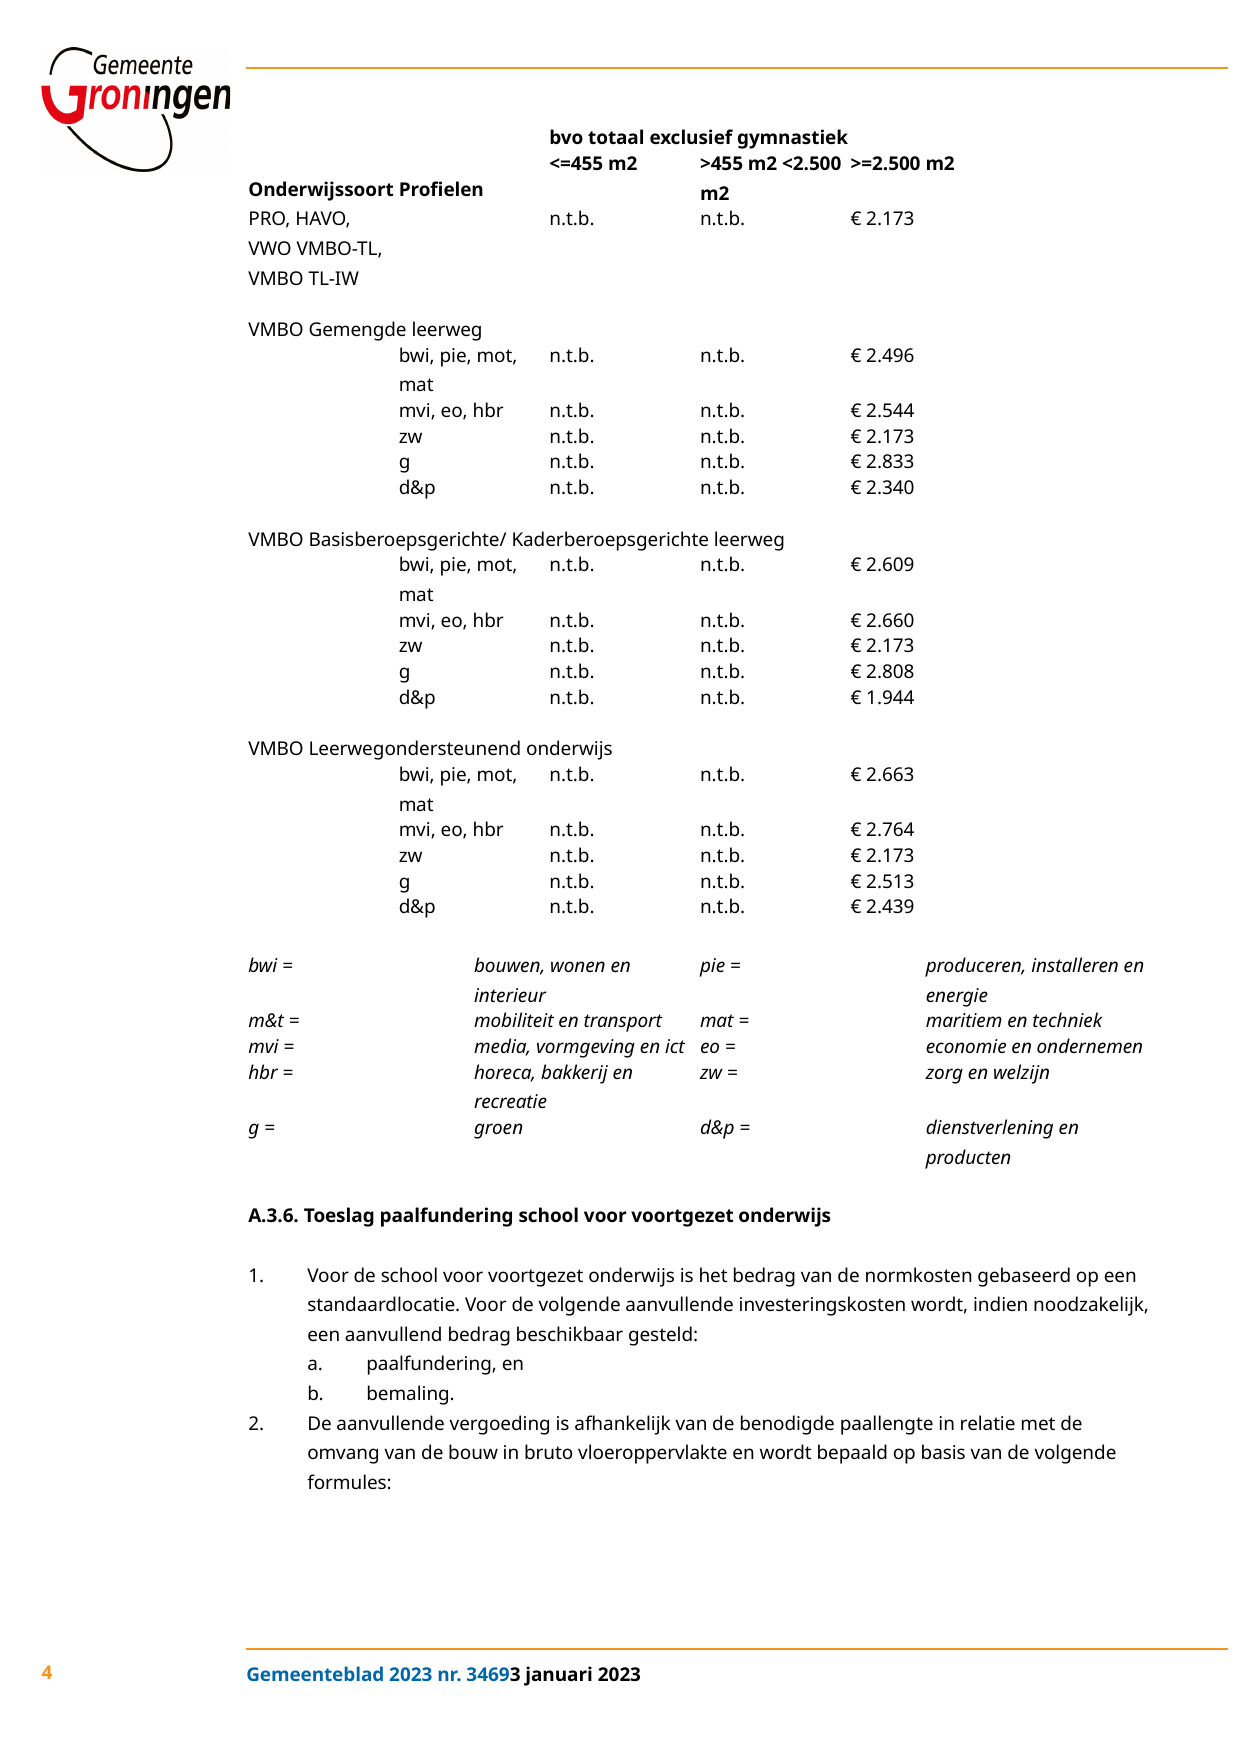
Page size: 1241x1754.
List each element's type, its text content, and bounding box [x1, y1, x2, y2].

table_cell n.t.b. [549, 658, 700, 684]
table_cell d&p [399, 894, 549, 919]
table_cell € 2.660 [850, 607, 1001, 633]
table_cell [1001, 633, 1152, 658]
table_header pie = [700, 953, 926, 1008]
table_cell bwi, pie, mot, mat [399, 552, 549, 607]
table_cell n.t.b. [549, 206, 700, 290]
table_cell [1001, 449, 1152, 474]
table_header bwi = [248, 953, 474, 1008]
table_cell n.t.b. [700, 342, 850, 397]
table_cell Onderwijssoort [248, 176, 398, 206]
table_cell economie en ondernemen [926, 1034, 1152, 1059]
table_cell € 2.173 [850, 423, 1001, 449]
table_cell € 2.544 [850, 397, 1001, 423]
table_cell VMBO Basisberoepsgerichte/ Kaderberoepsgerichte leerweg [248, 526, 1001, 552]
table_cell € 2.340 [850, 474, 1001, 500]
table_cell d&p = [700, 1115, 926, 1170]
table_cell m&t = [248, 1008, 474, 1033]
table_cell [1001, 894, 1152, 919]
table_cell n.t.b. [549, 423, 700, 449]
table_cell € 2.496 [850, 342, 1001, 397]
table_cell n.t.b. [549, 894, 700, 919]
table_cell [1001, 342, 1152, 397]
table_cell [1001, 842, 1152, 868]
table_cell [1001, 868, 1152, 894]
table_cell [1001, 150, 1152, 176]
table_cell € 2.439 [850, 894, 1001, 919]
table_cell mvi, eo, hbr [399, 817, 549, 842]
table_cell € 2.833 [850, 449, 1001, 474]
table_cell VMBO Gemengde leerweg [248, 316, 1001, 342]
table_cell n.t.b. [700, 658, 850, 684]
table_cell bwi, pie, mot, mat [399, 761, 549, 817]
table_header [248, 125, 549, 176]
table_cell € 2.173 [850, 206, 1001, 290]
table_cell g [399, 868, 549, 894]
table_cell mat = [700, 1008, 926, 1033]
table_cell [248, 500, 1001, 526]
table_cell [248, 290, 1001, 316]
table_cell [1001, 526, 1152, 552]
table_cell [1001, 684, 1152, 710]
table_cell [1001, 817, 1152, 842]
table_cell n.t.b. [700, 397, 850, 423]
table_cell g [399, 658, 549, 684]
table_cell [1001, 206, 1152, 290]
table_cell n.t.b. [549, 474, 700, 500]
table_cell € 2.808 [850, 658, 1001, 684]
table_cell VMBO Leerwegondersteunend onderwijs [248, 736, 1001, 761]
table_cell n.t.b. [700, 474, 850, 500]
table_cell [1001, 397, 1152, 423]
table_cell n.t.b. [549, 817, 700, 842]
table_cell n.t.b. [700, 607, 850, 633]
table_cell horeca, bakkerij en recreatie [474, 1059, 700, 1114]
table_cell [1001, 290, 1152, 316]
table_cell € 2.173 [850, 842, 1001, 868]
table_cell [1001, 474, 1152, 500]
table_cell >=2.500 m2 [850, 150, 1001, 206]
table_cell zw = [700, 1059, 926, 1114]
table_cell n.t.b. [700, 633, 850, 658]
table_cell [1001, 736, 1152, 761]
table_cell d&p [399, 474, 549, 500]
table_cell [248, 342, 398, 500]
table_cell PRO, HAVO, VWO VMBO-TL, VMBO TL-IW [248, 206, 398, 290]
list Voor de school voor voortgezet onderwijs is het bedrag van de normkosten gebaseerd op een standaardlocatie. Voor de volgende aanvullende investeringskosten wordt, indien noodzakelijk, een aanvullend bedrag beschikbaar gesteld: [248, 1262, 1152, 1347]
table_cell Profielen [399, 176, 549, 206]
table_cell bwi, pie, mot, mat [399, 342, 549, 397]
table_cell [1001, 423, 1152, 449]
table_cell € 2.173 [850, 633, 1001, 658]
table_header bouwen, wonen en interieur [474, 953, 700, 1008]
table_cell n.t.b. [549, 342, 700, 397]
table_cell zw [399, 842, 549, 868]
table_header bvo totaal exclusief gymnastiek [549, 125, 1001, 150]
table_cell n.t.b. [700, 761, 850, 817]
table_cell n.t.b. [549, 607, 700, 633]
table_cell d&p [399, 684, 549, 710]
table_cell maritiem en techniek [926, 1008, 1152, 1033]
table_cell [1001, 658, 1152, 684]
table_cell hbr = [248, 1059, 474, 1114]
table_cell groen [474, 1115, 700, 1170]
table_cell [1001, 607, 1152, 633]
table_cell n.t.b. [549, 633, 700, 658]
table_cell € 2.764 [850, 817, 1001, 842]
table_header [1001, 125, 1152, 150]
table_cell [1001, 176, 1152, 206]
table_cell [399, 206, 549, 290]
table_cell [1001, 710, 1152, 736]
table_cell mobiliteit en transport [474, 1008, 700, 1033]
table_cell n.t.b. [549, 761, 700, 817]
table_cell n.t.b. [700, 868, 850, 894]
list paalfundering, en [307, 1351, 1152, 1376]
table_cell € 1.944 [850, 684, 1001, 710]
table_cell [248, 761, 398, 919]
table_cell [248, 710, 1001, 736]
table_cell n.t.b. [549, 552, 700, 607]
table_cell >455 m2 <2.500 m2 [700, 150, 850, 206]
table_cell € 2.513 [850, 868, 1001, 894]
table_cell [1001, 552, 1152, 607]
table_cell zorg en welzijn [926, 1059, 1152, 1114]
table_cell g [399, 449, 549, 474]
table_cell [1001, 500, 1152, 526]
list De aanvullende vergoeding is afhankelijk van de benodigde paallengte in relatie met de omvang van de bouw in bruto vloeroppervlakte en wordt bepaald op basis van de volgende formules: [248, 1410, 1152, 1494]
table_cell n.t.b. [700, 842, 850, 868]
table_cell n.t.b. [700, 552, 850, 607]
table_cell zw [399, 423, 549, 449]
table_cell n.t.b. [700, 449, 850, 474]
table_cell n.t.b. [700, 894, 850, 919]
table_cell n.t.b. [700, 423, 850, 449]
table_cell mvi, eo, hbr [399, 397, 549, 423]
table_cell n.t.b. [549, 868, 700, 894]
list bemaling. [307, 1380, 1152, 1406]
table_cell n.t.b. [549, 684, 700, 710]
table_cell [248, 552, 398, 710]
table_cell dienstverlening en producten [926, 1115, 1152, 1170]
table_cell n.t.b. [700, 817, 850, 842]
table_cell zw [399, 633, 549, 658]
table_cell € 2.609 [850, 552, 1001, 607]
table_cell € 2.663 [850, 761, 1001, 817]
table_cell mvi = [248, 1034, 474, 1059]
table_cell n.t.b. [549, 842, 700, 868]
table_cell [1001, 761, 1152, 817]
table_cell eo = [700, 1034, 926, 1059]
table_cell n.t.b. [549, 397, 700, 423]
text A.3.6. Toeslag paalfundering school voor voortgezet onderwijs [248, 1203, 1152, 1228]
table_cell n.t.b. [549, 449, 700, 474]
table_cell media, vormgeving en ict [474, 1034, 700, 1059]
table_cell g = [248, 1115, 474, 1170]
table_cell n.t.b. [700, 684, 850, 710]
table_cell mvi, eo, hbr [399, 607, 549, 633]
table_header produceren, installeren en energie [926, 953, 1152, 1008]
table_cell <=455 m2 [549, 150, 700, 206]
table_cell n.t.b. [700, 206, 850, 290]
picture [41, 47, 231, 172]
table_cell [1001, 316, 1152, 342]
